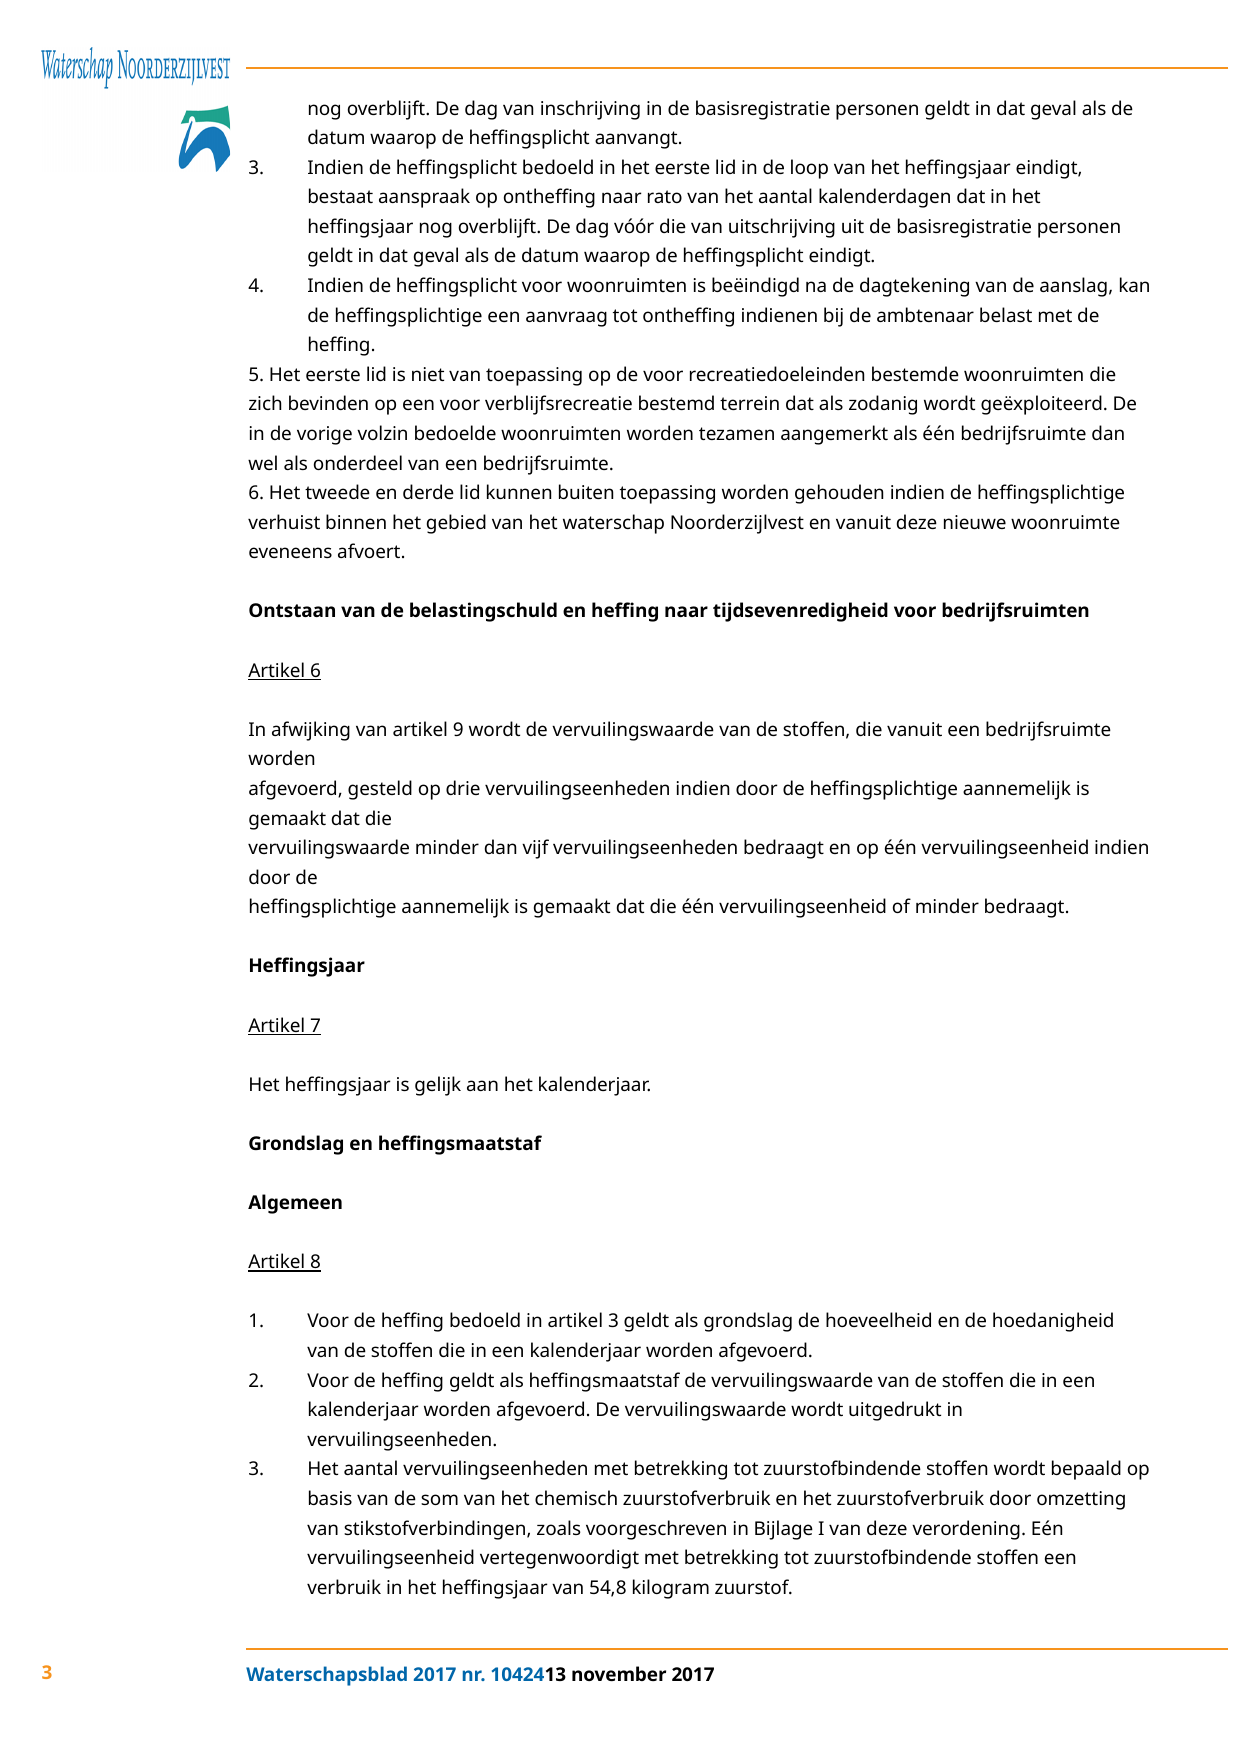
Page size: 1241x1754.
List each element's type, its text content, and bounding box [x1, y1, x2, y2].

text Artikel 6 [248, 657, 1152, 683]
text vervuilingswaarde minder dan vijf vervuilingseenheden bedraagt en op één vervuilingseenheid indien door de [248, 834, 1152, 890]
text heffingsplichtige aannemelijk is gemaakt dat die één vervuilingseenheid of minder bedraagt. [248, 893, 1152, 919]
list Voor de heffing geldt als heffingsmaatstaf de vervuilingswaarde van de stoffen die in een kalenderjaar worden afgevoerd. De vervuilingswaarde wordt uitgedrukt in vervuilingseenheden. [248, 1367, 1152, 1452]
text Grondslag en heffingsmaatstaf [248, 1130, 1152, 1156]
list Voor de heffing bedoeld in artikel 3 geldt als grondslag de hoeveelheid en de hoedanigheid van de stoffen die in een kalenderjaar worden afgevoerd. [248, 1308, 1152, 1363]
text In afwijking van artikel 9 wordt de vervuilingswaarde van de stoffen, die vanuit een bedrijfsruimte worden [248, 716, 1152, 771]
text afgevoerd, gesteld op drie vervuilingseenheden indien door de heffingsplichtige aannemelijk is gemaakt dat die [248, 775, 1152, 831]
text Artikel 7 [248, 1012, 1152, 1038]
text Het heffingsjaar is gelijk aan het kalenderjaar. [248, 1071, 1152, 1097]
text Algemeen [248, 1189, 1152, 1215]
text 5. Het eerste lid is niet van toepassing op de voor recreatiedoeleinden bestemde woonruimten die zich bevinden op een voor verblijfsrecreatie bestemd terrein dat als zodanig wordt geëxploiteerd. De in de vorige volzin bedoelde woonruimten worden tezamen aangemerkt als één bedrijfsruimte dan wel als onderdeel van een bedrijfsruimte. [248, 361, 1152, 476]
text 6. Het tweede en derde lid kunnen buiten toepassing worden gehouden indien de heffingsplichtige verhuist binnen het gebied van het waterschap Noorderzijlvest en vanuit deze nieuwe woonruimte eveneens afvoert. [248, 479, 1152, 564]
picture [41, 47, 231, 172]
list Indien de heffingsplicht bedoeld in het eerste lid in de loop van het heffingsjaar eindigt, bestaat aanspraak op ontheffing naar rato van het aantal kalenderdagen dat in het heffingsjaar nog overblijft. De dag vóór die van uitschrijving uit de basisregistratie personen geldt in dat geval als de datum waarop de heffingsplicht eindigt. [248, 154, 1152, 268]
text Ontstaan van de belastingschuld en heffing naar tijdsevenredigheid voor bedrijfsruimten [248, 598, 1152, 623]
list Indien de heffingsplicht voor woonruimten is beëindigd na de dagtekening van de aanslag, kan de heffingsplichtige een aanvraag tot ontheffing indienen bij de ambtenaar belast met de heffing. [248, 272, 1152, 357]
text Artikel 8 [248, 1248, 1152, 1274]
list nog overblijft. De dag van inschrijving in de basisregistratie personen geldt in dat geval als de datum waarop de heffingsplicht aanvangt. [248, 95, 1152, 150]
list Het aantal vervuilingseenheden met betrekking tot zuurstofbindende stoffen wordt bepaald op basis van de som van het chemisch zuurstofverbruik en het zuurstofverbruik door omzetting van stikstofverbindingen, zoals voorgeschreven in Bijlage I van deze verordening. Eén vervuilingseenheid vertegenwoordigt met betrekking tot zuurstofbindende stoffen een verbruik in het heffingsjaar van 54,8 kilogram zuurstof. [248, 1456, 1152, 1600]
text Heffingsjaar [248, 953, 1152, 978]
